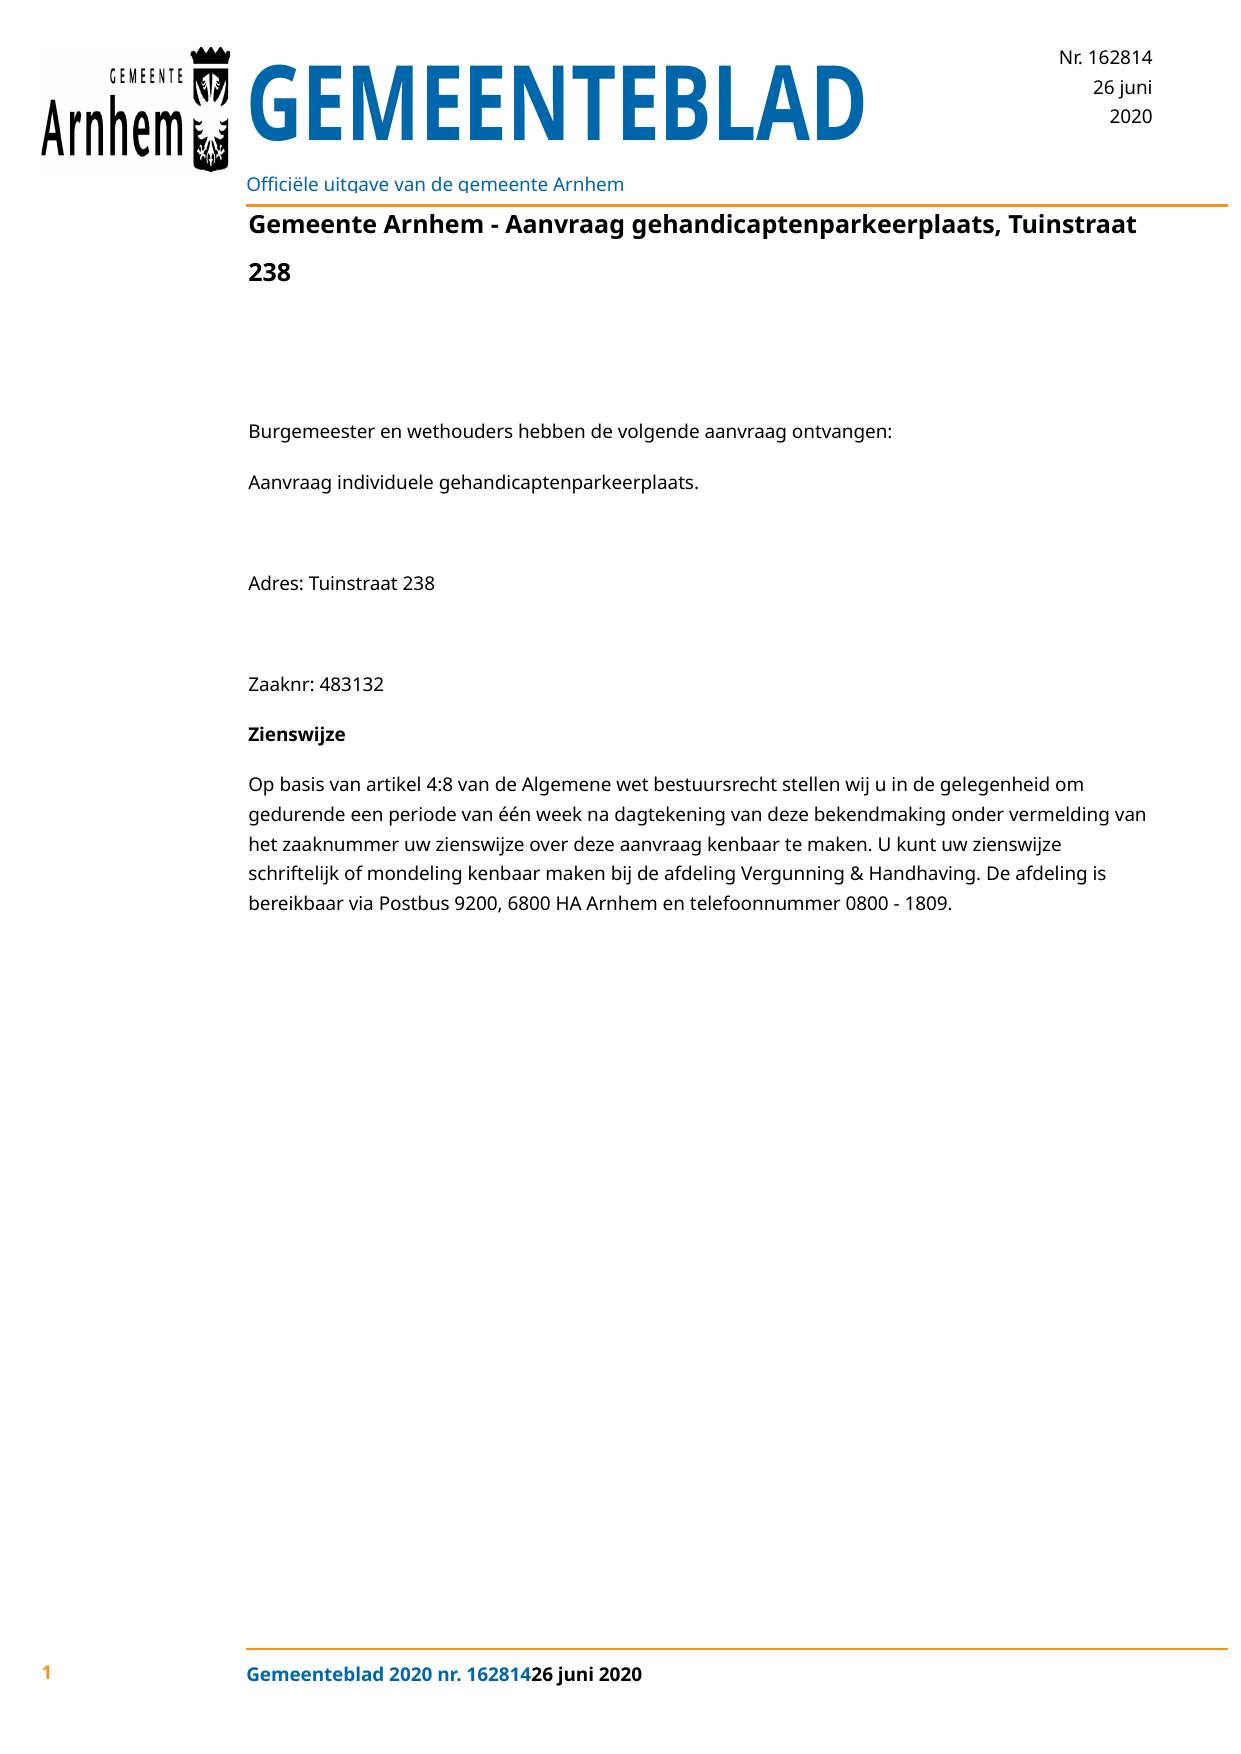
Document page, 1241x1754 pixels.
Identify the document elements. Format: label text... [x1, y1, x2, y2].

picture [41, 47, 231, 172]
text Zaaknr: 483132 [248, 671, 1152, 697]
text Gemeente Arnhem - Aanvraag gehandicaptenparkeerplaats, Tuinstraat 238 [248, 207, 1152, 288]
text Burgemeester en wethouders hebben de volgende aanvraag ontvangen: [248, 419, 1152, 444]
text Op basis van artikel 4:8 van de Algemene wet bestuursrecht stellen wij u in de gelegenheid om gedurende een periode van één week na dagtekening van deze bekendmaking onder vermelding van het zaaknummer uw zienswijze over deze aanvraag kenbaar te maken. U kunt uw zienswijze schriftelijk of mondeling kenbaar maken bij de afdeling Vergunning & Handhaving. De afdeling is bereikbaar via Postbus 9200, 6800 HA Arnhem en telefoonnummer 0800 - 1809. [248, 772, 1152, 916]
text Zienswijze [248, 721, 1152, 747]
text Aanvraag individuele gehandicaptenparkeerplaats. [248, 469, 1152, 495]
text Adres: Tuinstraat 238 [248, 570, 1152, 596]
